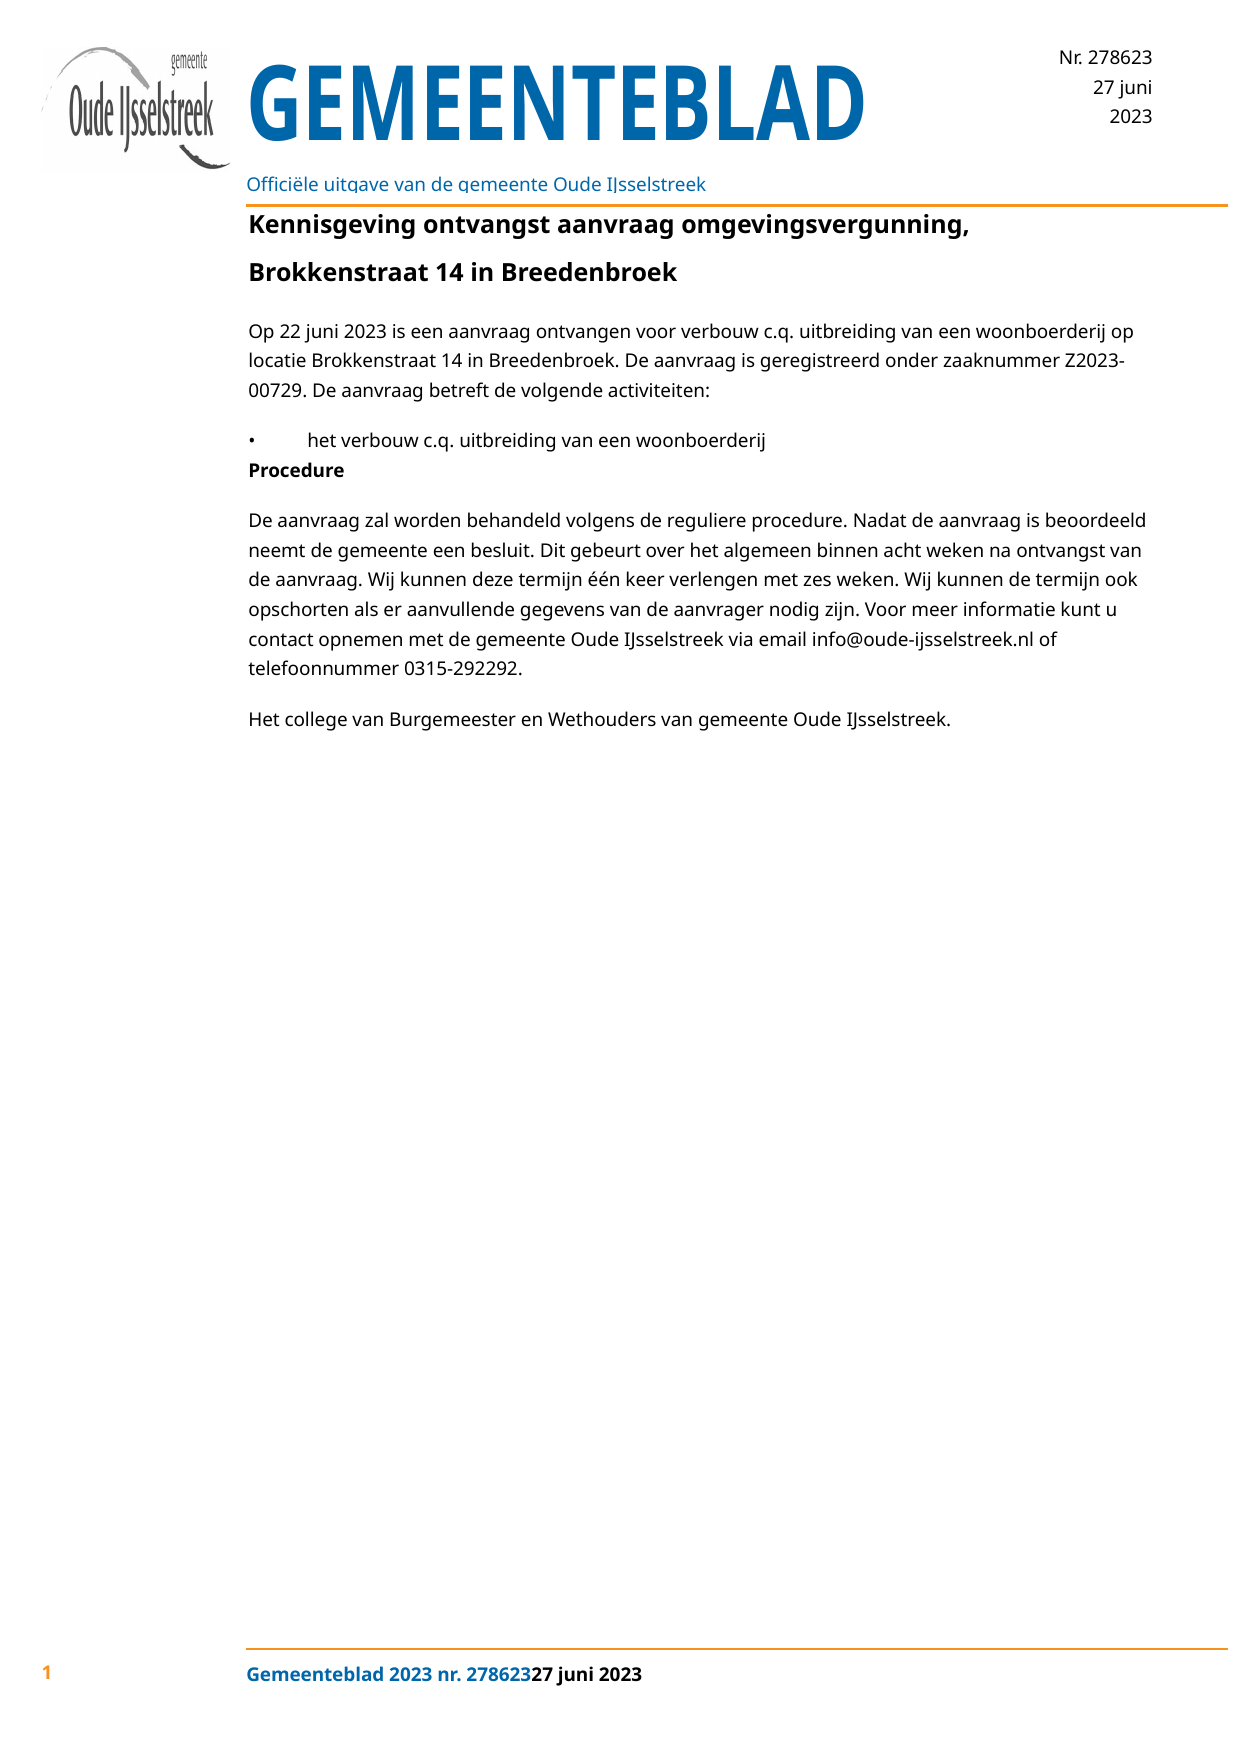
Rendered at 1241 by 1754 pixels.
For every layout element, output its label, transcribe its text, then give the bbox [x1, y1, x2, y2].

text Het college van Burgemeester en Wethouders van gemeente Oude IJsselstreek. [248, 706, 1152, 732]
text Procedure [248, 457, 1152, 483]
text Op 22 juni 2023 is een aanvraag ontvangen voor verbouw c.q. uitbreiding van een woonboerderij op locatie Brokkenstraat 14 in Breedenbroek. De aanvraag is geregistreerd onder zaaknummer Z2023-00729. De aanvraag betreft de volgende activiteiten: [248, 318, 1152, 403]
text De aanvraag zal worden behandeld volgens de reguliere procedure. Nadat de aanvraag is beoordeeld neemt de gemeente een besluit. Dit gebeurt over het algemeen binnen acht weken na ontvangst van de aanvraag. Wij kunnen deze termijn één keer verlengen met zes weken. Wij kunnen de termijn ook opschorten als er aanvullende gegevens van de aanvrager nodig zijn. Voor meer informatie kunt u contact opnemen met de gemeente Oude IJsselstreek via email info@oude-ijsselstreek.nl of telefoonnummer 0315-292292. [248, 507, 1152, 681]
list het verbouw c.q. uitbreiding van een woonboerderij [248, 427, 1152, 453]
text Kennisgeving ontvangst aanvraag omgevingsvergunning, Brokkenstraat 14 in Breedenbroek [248, 207, 1152, 288]
picture [41, 47, 231, 172]
